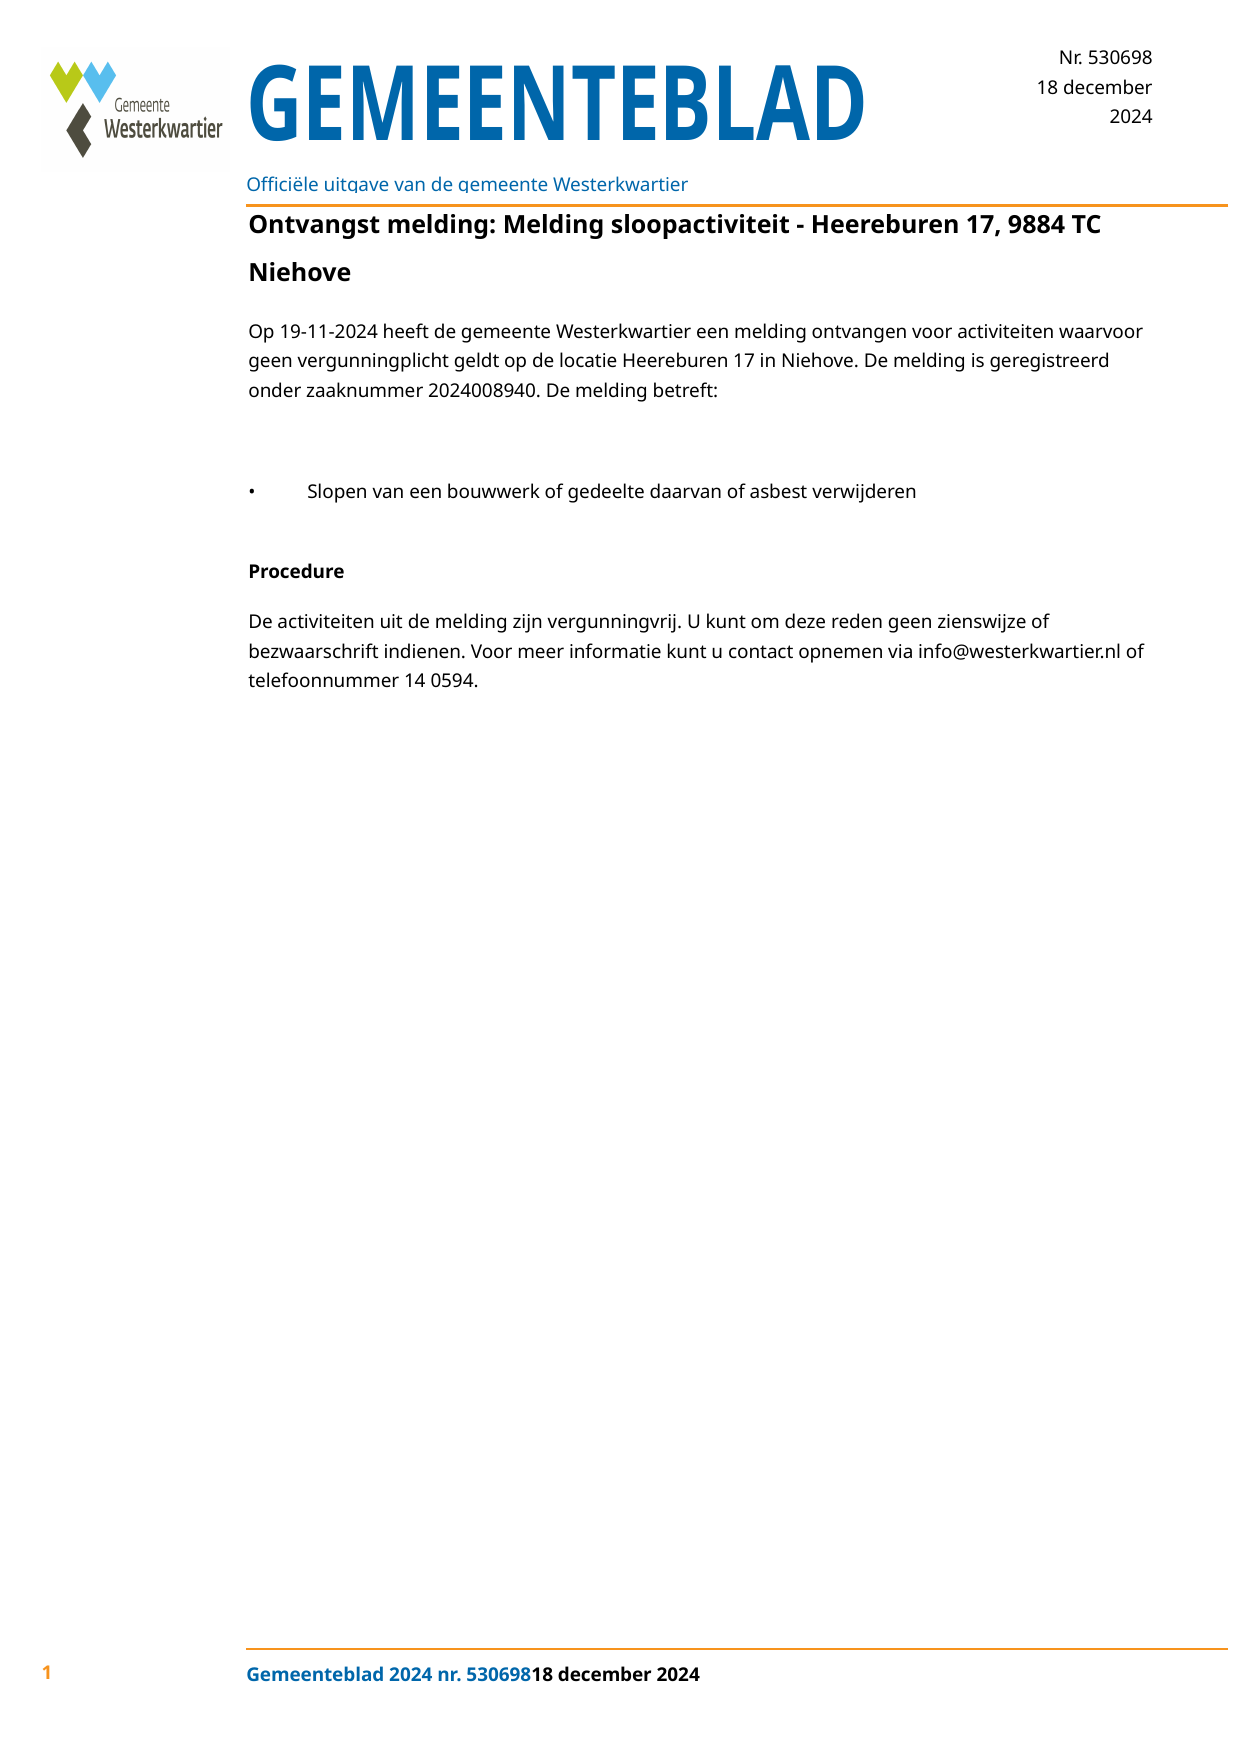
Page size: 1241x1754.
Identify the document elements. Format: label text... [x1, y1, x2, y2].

text Op 19-11-2024 heeft de gemeente Westerkwartier een melding ontvangen voor activiteiten waarvoor geen vergunningplicht geldt op de locatie Heereburen 17 in Niehove. De melding is geregistreerd onder zaaknummer 2024008940. De melding betreft: [248, 318, 1152, 403]
picture [41, 47, 231, 172]
list Slopen van een bouwwerk of gedeelte daarvan of asbest verwijderen [248, 478, 1152, 504]
text Ontvangst melding: Melding sloopactiviteit - Heereburen 17, 9884 TC Niehove [248, 207, 1152, 288]
text Procedure [248, 558, 1152, 584]
text De activiteiten uit de melding zijn vergunningvrij. U kunt om deze reden geen zienswijze of bezwaarschrift indienen. Voor meer informatie kunt u contact opnemen via info@westerkwartier.nl of telefoonnummer 14 0594. [248, 608, 1152, 693]
